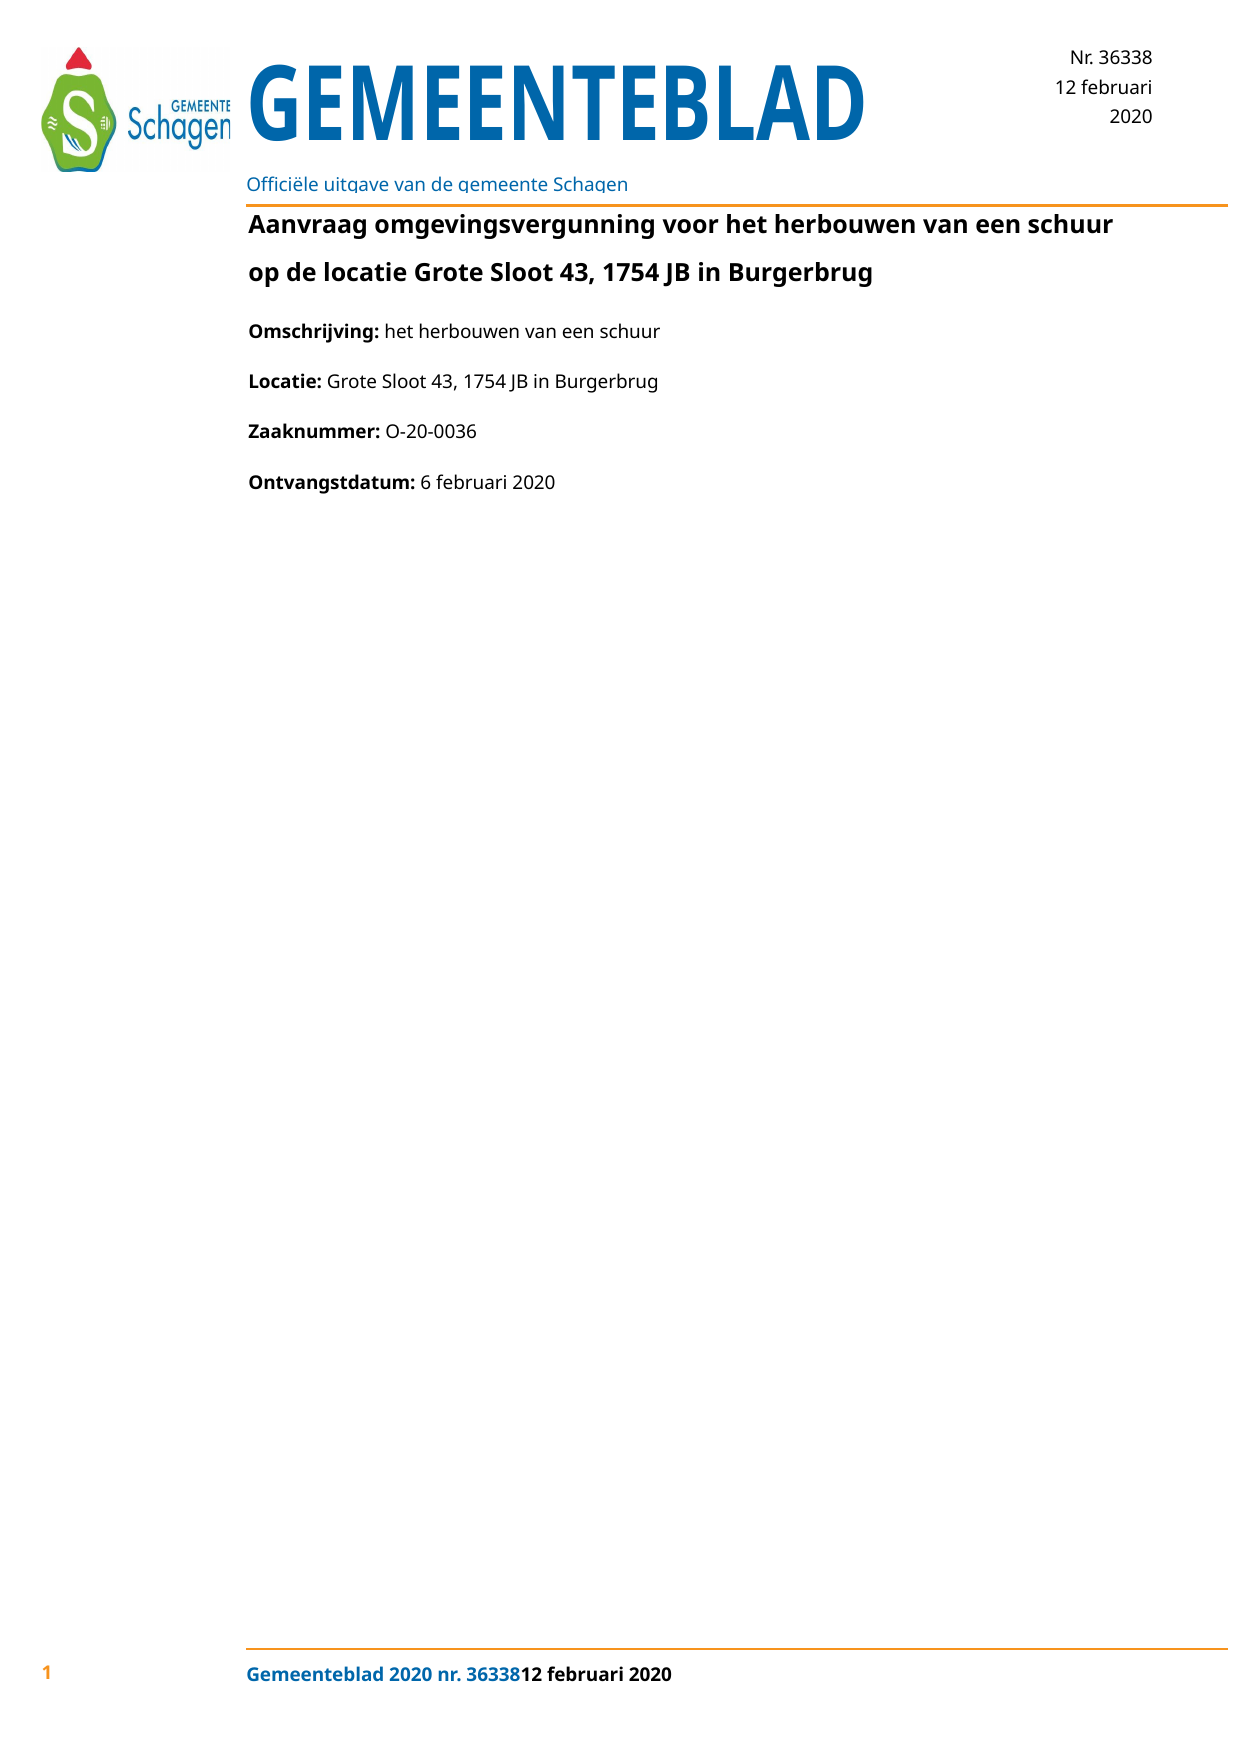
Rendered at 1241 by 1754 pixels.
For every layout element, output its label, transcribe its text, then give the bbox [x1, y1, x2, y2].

text Zaaknummer: O-20-0036 [248, 419, 1152, 444]
text Aanvraag omgevingsvergunning voor het herbouwen van een schuur op de locatie Grote Sloot 43, 1754 JB in Burgerbrug [248, 207, 1152, 288]
text Omschrijving: het herbouwen van een schuur [248, 318, 1152, 344]
text Ontvangstdatum: 6 februari 2020 [248, 469, 1152, 495]
picture [41, 47, 231, 172]
text Locatie: Grote Sloot 43, 1754 JB in Burgerbrug [248, 368, 1152, 394]
